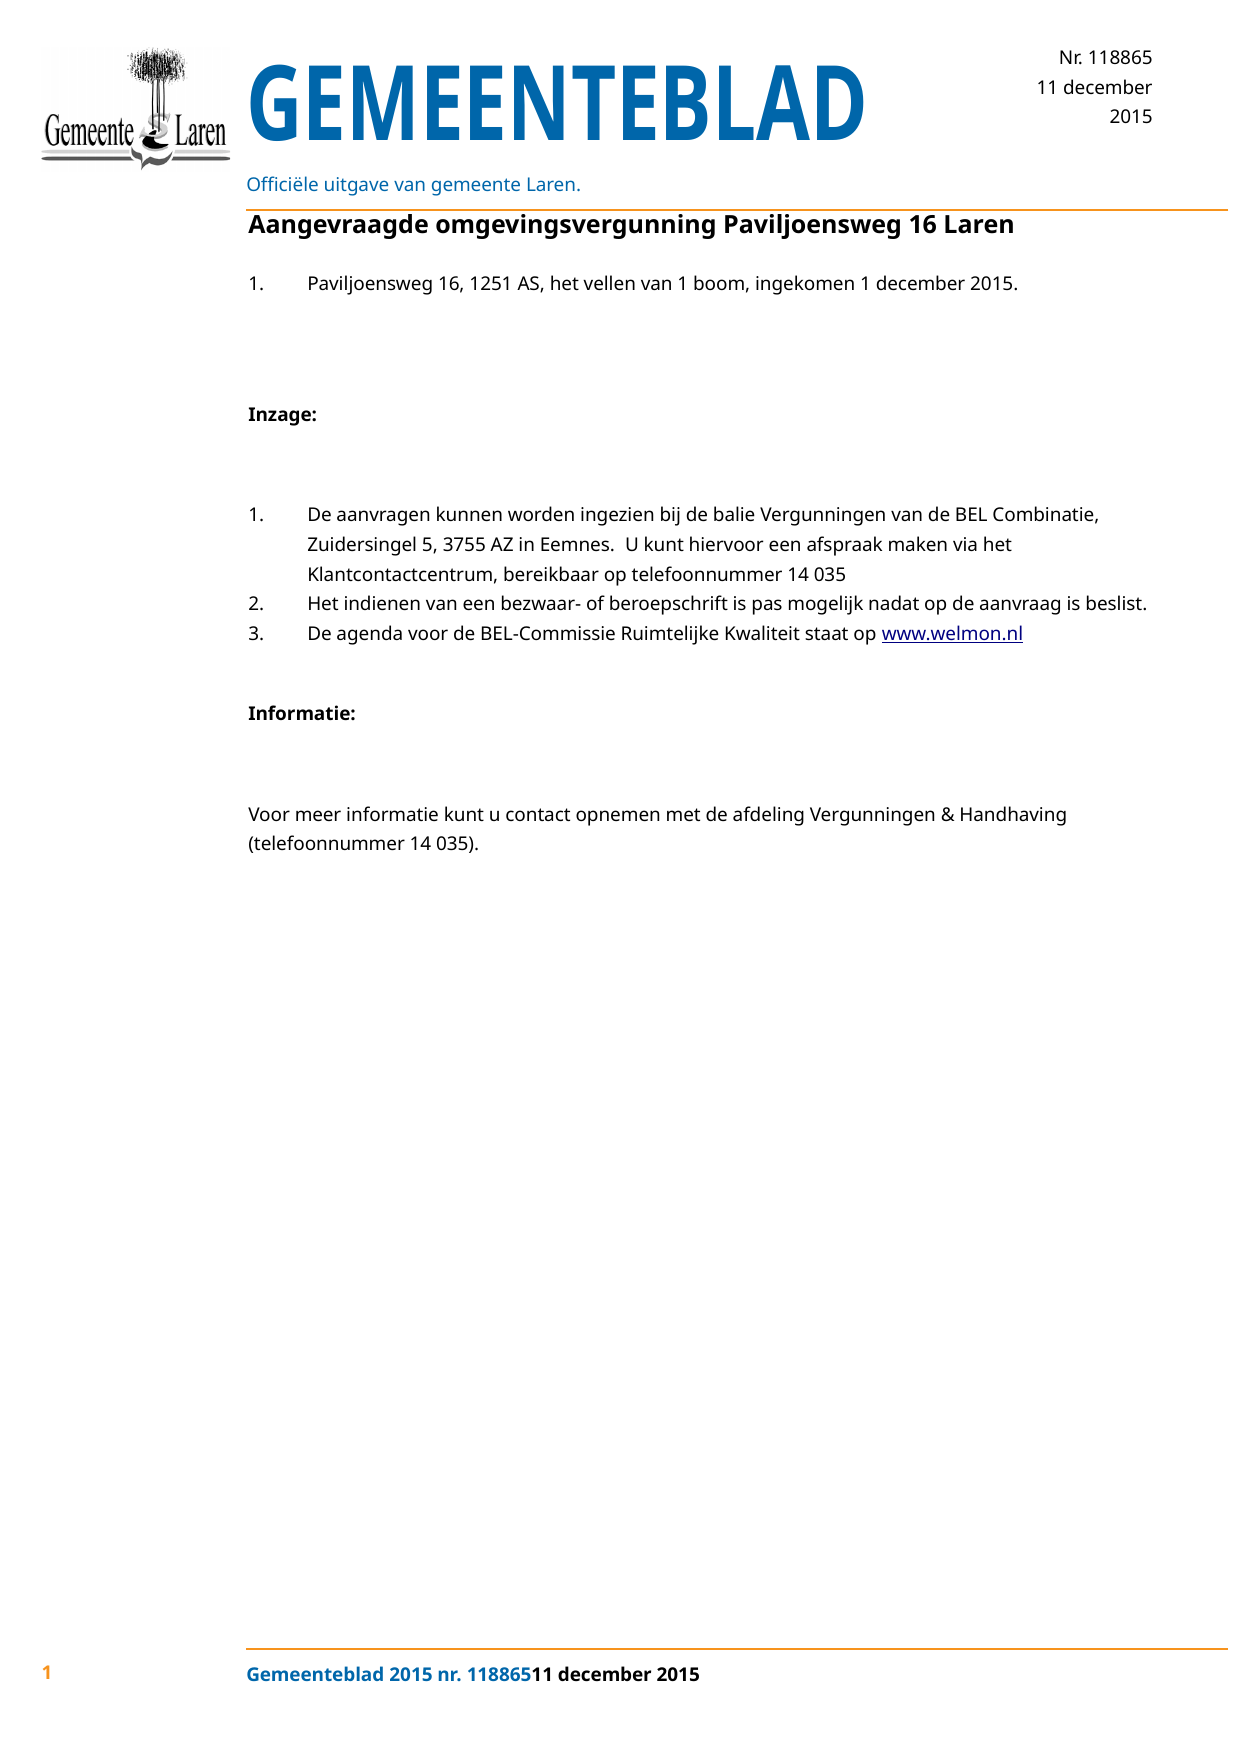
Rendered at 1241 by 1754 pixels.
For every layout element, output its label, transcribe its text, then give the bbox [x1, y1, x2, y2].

list De aanvragen kunnen worden ingezien bij de balie Vergunningen van de BEL Combinatie, Zuidersingel 5, 3755 AZ in Eemnes. U kunt hiervoor een afspraak maken via het Klantcontactcentrum, bereikbaar op telefoonnummer 14 035 [248, 502, 1152, 586]
list De agenda voor de BEL-Commissie Ruimtelijke Kwaliteit staat op www.welmon.nl [248, 620, 1152, 646]
text Informatie: [248, 700, 1152, 726]
list Paviljoensweg 16, 1251 AS, het vellen van 1 boom, ingekomen 1 december 2015. [248, 270, 1152, 296]
list Het indienen van een bezwaar- of beroepschrift is pas mogelijk nadat op de aanvraag is beslist. [248, 590, 1152, 616]
picture [41, 47, 231, 172]
text Aangevraagde omgevingsvergunning Paviljoensweg 16 Laren [248, 211, 1152, 241]
text Inzage: [248, 401, 1152, 426]
text Voor meer informatie kunt u contact opnemen met de afdeling Vergunningen & Handhaving (telefoonnummer 14 035). [248, 801, 1152, 856]
